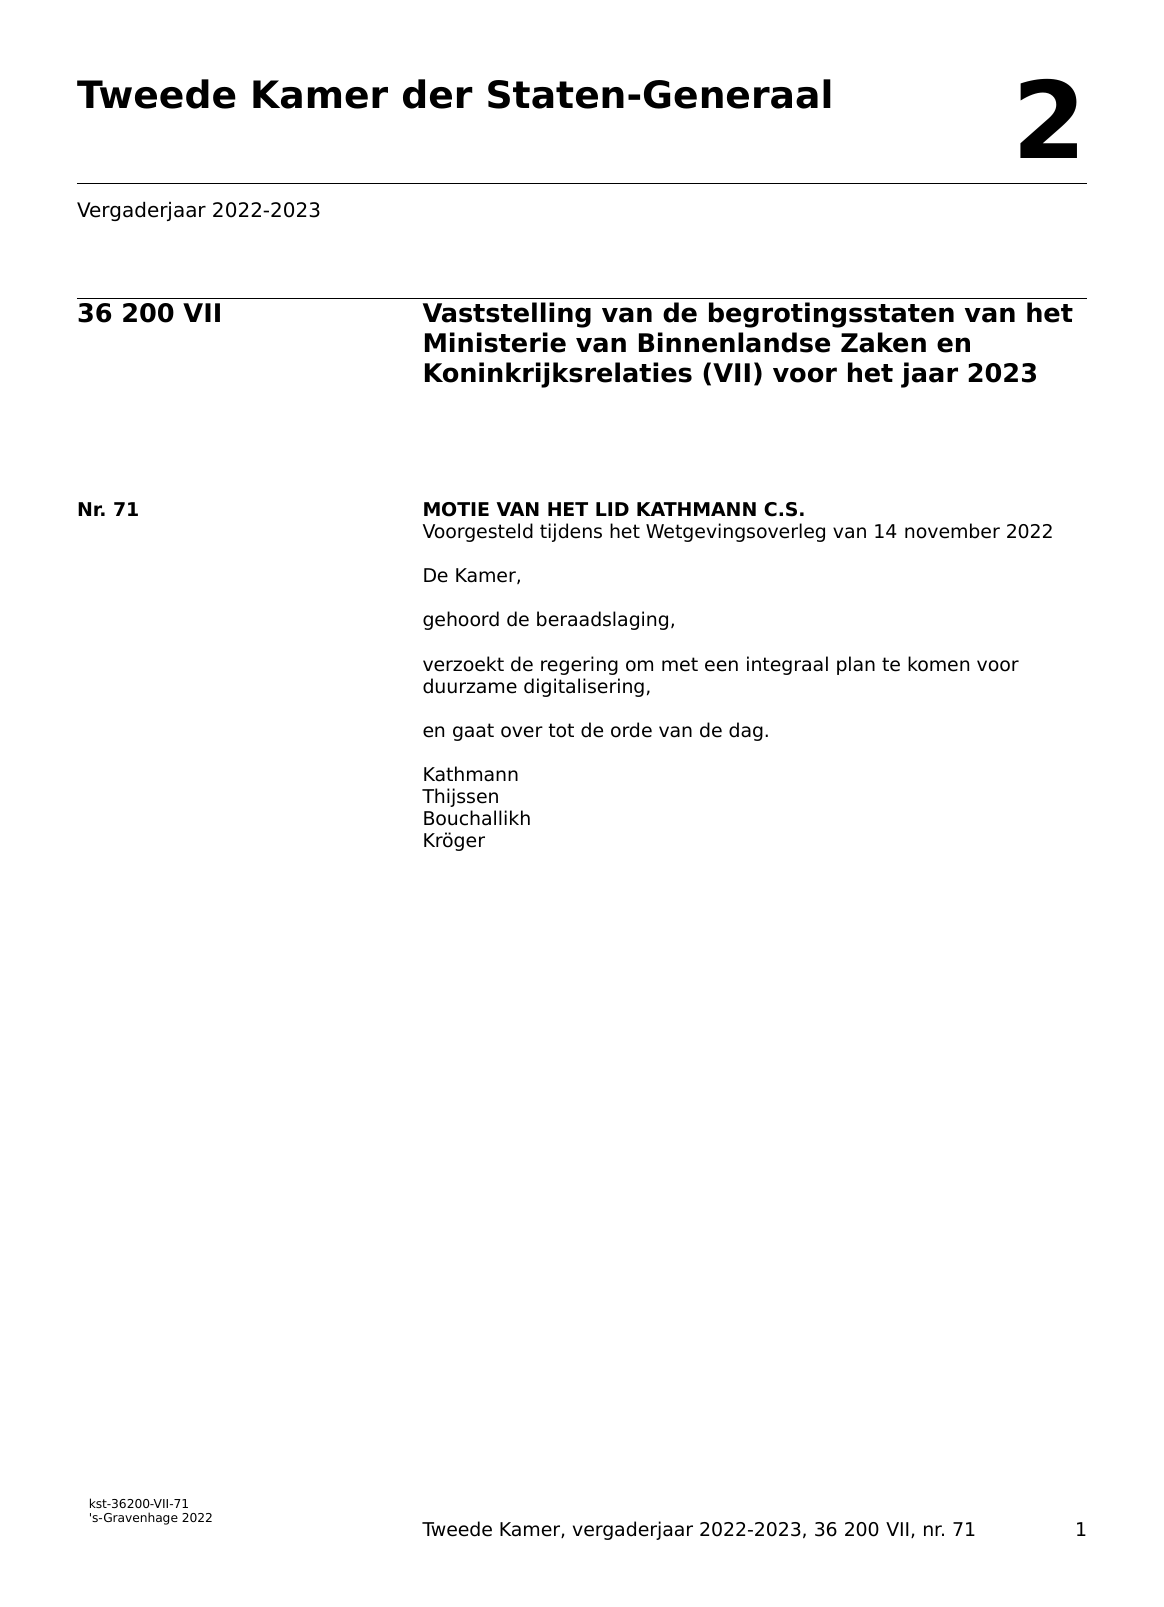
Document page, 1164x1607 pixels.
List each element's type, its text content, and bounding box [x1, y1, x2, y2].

text Bouchallikh [422, 808, 1087, 830]
table_header 2 [886, 59, 1087, 183]
text kst-36200-VII-71 [88, 1497, 323, 1511]
text verzoekt de regering om met een integraal plan te komen voor duurzame digitalisering, [422, 653, 1087, 697]
text Kröger [422, 830, 1087, 852]
text 's-Gravenhage 2022 [88, 1511, 323, 1525]
text De Kamer, [422, 565, 1087, 587]
table_header Tweede Kamer der Staten-Generaal [77, 59, 886, 183]
subtitle Nr. 71 MOTIE VAN HET LID KATHMANN C.S. [77, 499, 1087, 521]
text en gaat over tot de orde van de dag. [422, 720, 1087, 742]
table_cell Vergaderjaar 2022-2023 [77, 184, 1087, 298]
text Thijssen [422, 786, 1087, 808]
text Voorgesteld tijdens het Wetgevingsoverleg van 14 november 2022 [422, 521, 1087, 543]
subtitle 36 200 VII Vaststelling van de begrotingsstaten van het Ministerie van Binnenlandse Zaken en Koninkrijksrelaties (VII) voor het jaar 2023 [77, 299, 1087, 388]
text Kathmann [422, 764, 1087, 786]
text gehoord de beraadslaging, [422, 609, 1087, 631]
